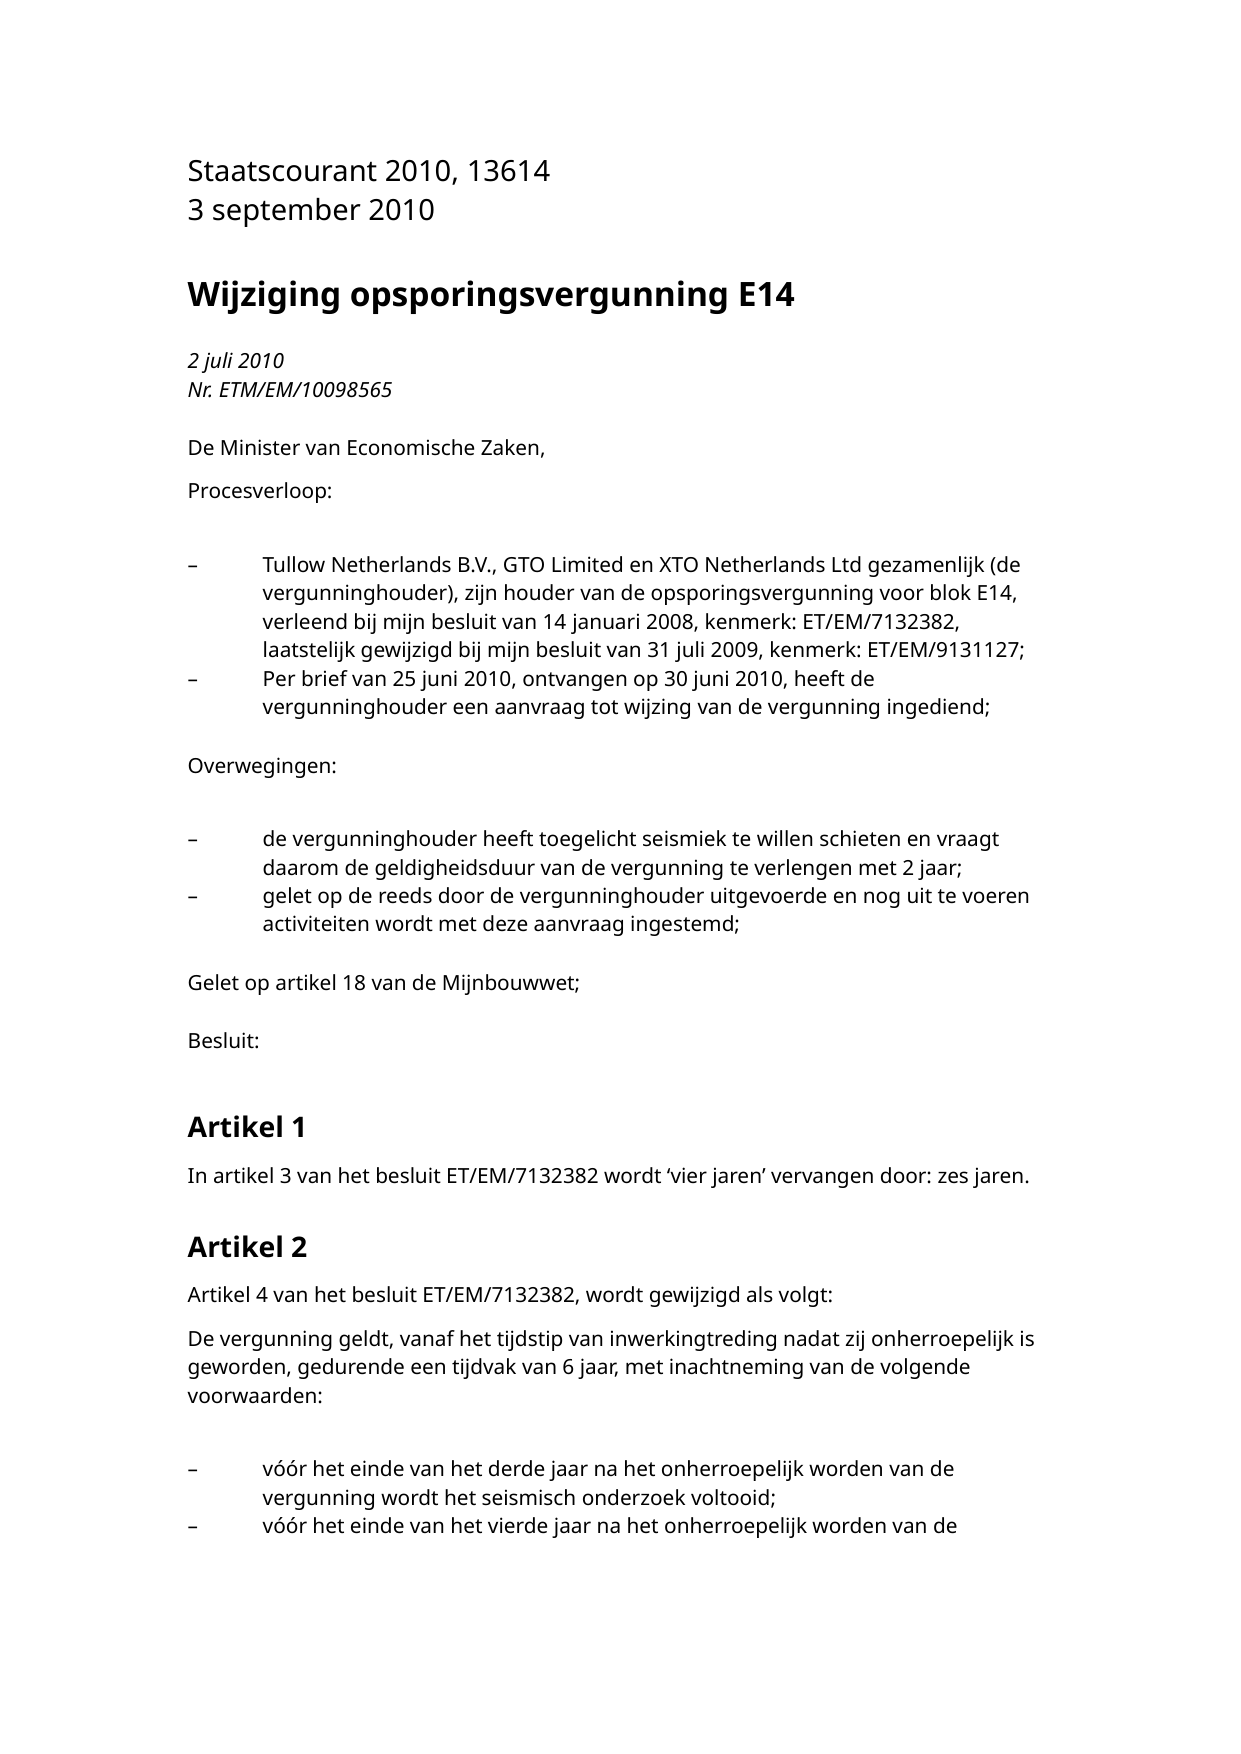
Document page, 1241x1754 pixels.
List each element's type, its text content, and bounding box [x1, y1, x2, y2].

list vóór het einde van het derde jaar na het onherroepelijk worden van de vergunning wordt het seismisch onderzoek voltooid; [187, 1454, 1053, 1511]
text Overwegingen: [187, 751, 1053, 779]
list gelet op de reeds door de vergunninghouder uitgevoerde en nog uit te voeren activiteiten wordt met deze aanvraag ingestemd; [187, 881, 1053, 938]
list Tullow Netherlands B.V., GTO Limited en XTO Netherlands Ltd gezamenlijk (de vergunninghouder), zijn houder van de opsporingsvergunning voor blok E14, verleend bij mijn besluit van 14 januari 2008, kenmerk: ET/EM/7132382, laatstelijk gewijzigd bij mijn besluit van 31 juli 2009, kenmerk: ET/EM/9131127; [187, 550, 1053, 664]
list vóór het einde van het vierde jaar na het onherroepelijk worden van de [187, 1511, 1053, 1539]
subtitle Wijziging opsporingsvergunning E14 [187, 271, 1053, 316]
text Besluit: [187, 1026, 1053, 1055]
text De vergunning geldt, vanaf het tijdstip van inwerkingtreding nadat zij onherroepelijk is geworden, gedurende een tijdvak van 6 jaar, met inachtneming van de volgende voorwaarden: [187, 1324, 1053, 1409]
list Per brief van 25 juni 2010, ontvangen op 30 juni 2010, heeft de vergunninghouder een aanvraag tot wijzing van de vergunning ingediend; [187, 664, 1053, 721]
text Procesverloop: [187, 477, 1053, 505]
text Gelet op artikel 18 van de Mijnbouwwet; [187, 968, 1053, 996]
subtitle Artikel 2 [187, 1227, 1053, 1266]
text De Minister van Economische Zaken, [187, 433, 1053, 462]
text 2 juli 2010 [187, 346, 1053, 375]
text Staatscourant 2010, 13614 [187, 150, 1053, 190]
text In artikel 3 van het besluit ET/EM/7132382 wordt ‘vier jaren’ vervangen door: zes jaren. [187, 1161, 1053, 1189]
list de vergunninghouder heeft toegelicht seismiek te willen schieten en vraagt daarom de geldigheidsduur van de vergunning te verlengen met 2 jaar; [187, 824, 1053, 881]
text Artikel 4 van het besluit ET/EM/7132382, wordt gewijzigd als volgt: [187, 1281, 1053, 1309]
text Nr. ETM/EM/10098565 [187, 375, 1053, 403]
subtitle Artikel 1 [187, 1107, 1053, 1146]
text 3 september 2010 [187, 190, 1053, 229]
